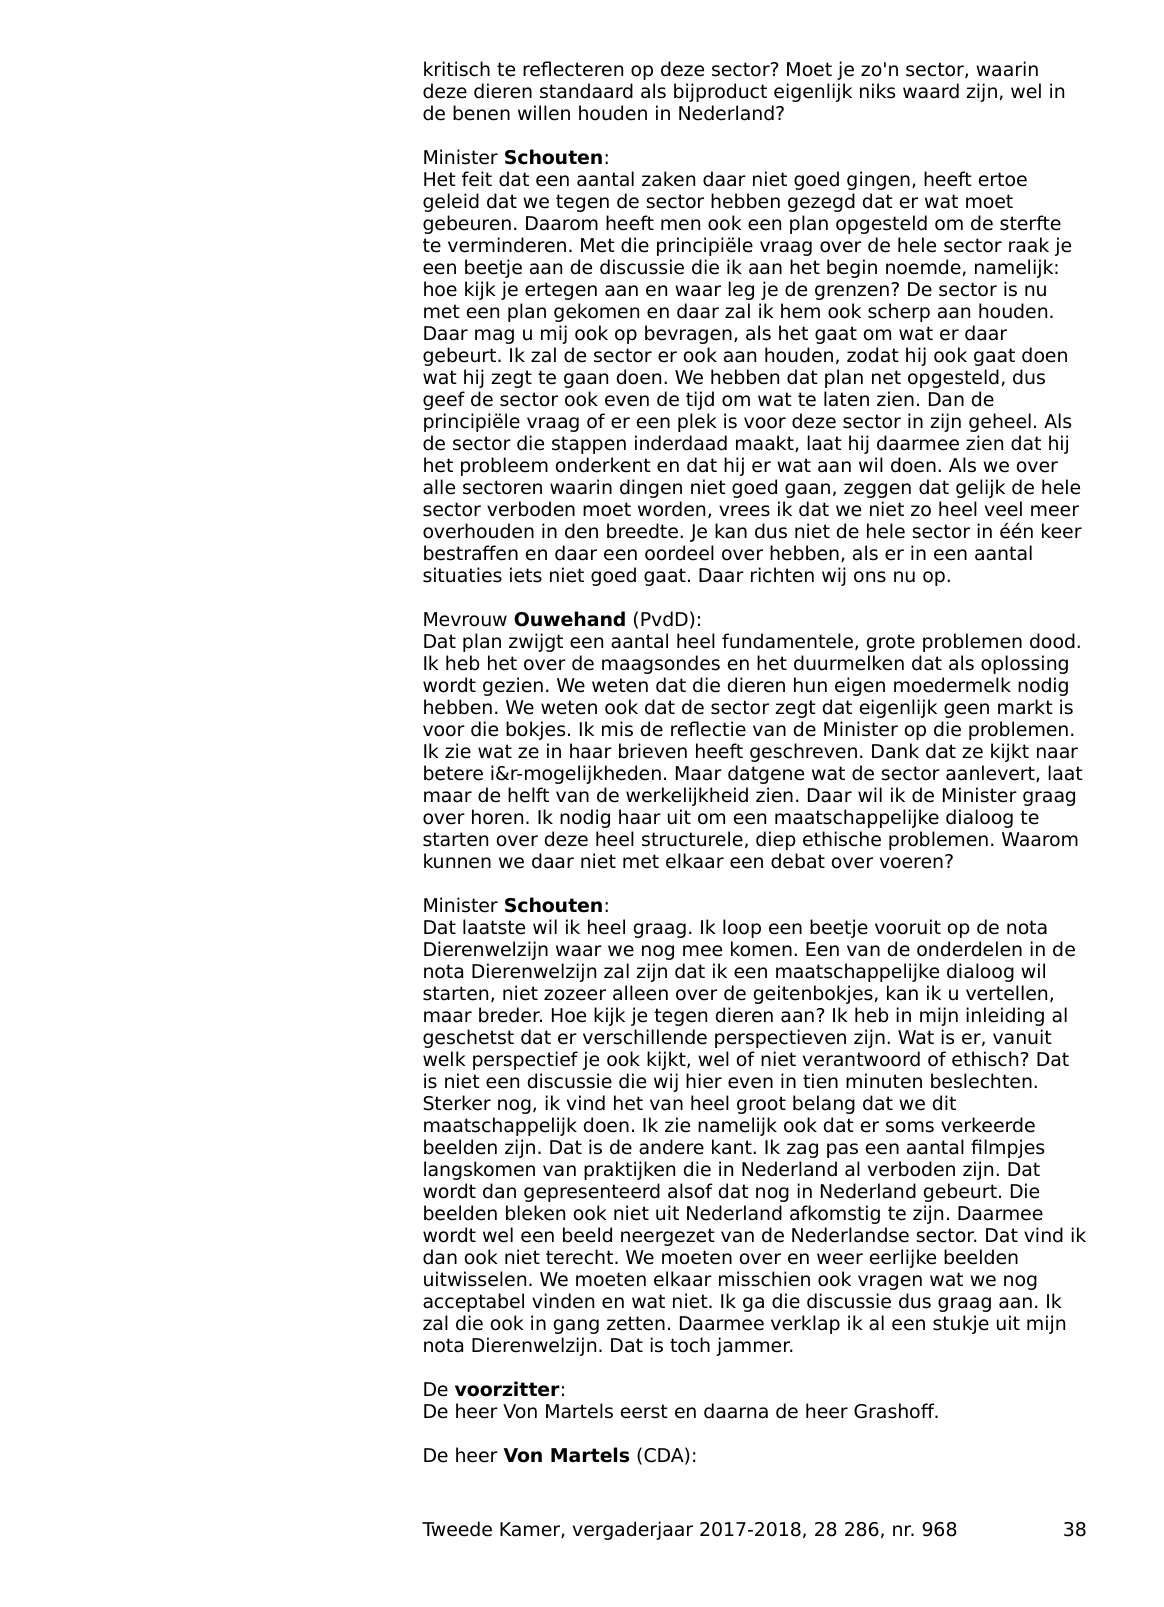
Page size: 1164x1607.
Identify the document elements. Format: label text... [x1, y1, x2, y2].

text Minister Schouten: [422, 895, 1087, 917]
text De heer Von Martels (CDA): [422, 1445, 1087, 1467]
text Dat plan zwijgt een aantal heel fundamentele, grote problemen dood. Ik heb het over de maagsondes en het duurmelken dat als oplossing wordt gezien. We weten dat die dieren hun eigen moedermelk nodig hebben. We weten ook dat de sector zegt dat eigenlijk geen markt is voor die bokjes. Ik mis de reflectie van de Minister op die problemen. Ik zie wat ze in haar brieven heeft geschreven. Dank dat ze kijkt naar betere i&r-mogelijkheden. Maar datgene wat de sector aanlevert, laat maar de helft van de werkelijkheid zien. Daar wil ik de Minister graag over horen. Ik nodig haar uit om een maatschappelijke dialoog te starten over deze heel structurele, diep ethische problemen. Waarom kunnen we daar niet met elkaar een debat over voeren? [422, 631, 1087, 873]
text Dat laatste wil ik heel graag. Ik loop een beetje vooruit op de nota Dierenwelzijn waar we nog mee komen. Een van de onderdelen in de nota Dierenwelzijn zal zijn dat ik een maatschappelijke dialoog wil starten, niet zozeer alleen over de geitenbokjes, kan ik u vertellen, maar breder. Hoe kijk je tegen dieren aan? Ik heb in mijn inleiding al geschetst dat er verschillende perspectieven zijn. Wat is er, vanuit welk perspectief je ook kijkt, wel of niet verantwoord of ethisch? Dat is niet een discussie die wij hier even in tien minuten beslechten. Sterker nog, ik vind het van heel groot belang dat we dit maatschappelijk doen. Ik zie namelijk ook dat er soms verkeerde beelden zijn. Dat is de andere kant. Ik zag pas een aantal filmpjes langskomen van praktijken die in Nederland al verboden zijn. Dat wordt dan gepresenteerd alsof dat nog in Nederland gebeurt. Die beelden bleken ook niet uit Nederland afkomstig te zijn. Daarmee wordt wel een beeld neergezet van de Nederlandse sector. Dat vind ik dan ook niet terecht. We moeten over en weer eerlijke beelden uitwisselen. We moeten elkaar misschien ook vragen wat we nog acceptabel vinden en wat niet. Ik ga die discussie dus graag aan. Ik zal die ook in gang zetten. Daarmee verklap ik al een stukje uit mijn nota Dierenwelzijn. Dat is toch jammer. [422, 917, 1087, 1356]
text De heer Von Martels eerst en daarna de heer Grashoff. [422, 1401, 1087, 1423]
text kritisch te reflecteren op deze sector? Moet je zo'n sector, waarin deze dieren standaard als bijproduct eigenlijk niks waard zijn, wel in de benen willen houden in Nederland? [422, 59, 1087, 125]
text Het feit dat een aantal zaken daar niet goed gingen, heeft ertoe geleid dat we tegen de sector hebben gezegd dat er wat moet gebeuren. Daarom heeft men ook een plan opgesteld om de sterfte te verminderen. Met die principiële vraag over de hele sector raak je een beetje aan de discussie die ik aan het begin noemde, namelijk: hoe kijk je ertegen aan en waar leg je de grenzen? De sector is nu met een plan gekomen en daar zal ik hem ook scherp aan houden. Daar mag u mij ook op bevragen, als het gaat om wat er daar gebeurt. Ik zal de sector er ook aan houden, zodat hij ook gaat doen wat hij zegt te gaan doen. We hebben dat plan net opgesteld, dus geef de sector ook even de tijd om wat te laten zien. Dan de principiële vraag of er een plek is voor deze sector in zijn geheel. Als de sector die stappen inderdaad maakt, laat hij daarmee zien dat hij het probleem onderkent en dat hij er wat aan wil doen. Als we over alle sectoren waarin dingen niet goed gaan, zeggen dat gelijk de hele sector verboden moet worden, vrees ik dat we niet zo heel veel meer overhouden in den breedte. Je kan dus niet de hele sector in één keer bestraffen en daar een oordeel over hebben, als er in een aantal situaties iets niet goed gaat. Daar richten wij ons nu op. [422, 169, 1087, 587]
text Minister Schouten: [422, 147, 1087, 169]
text De voorzitter: [422, 1379, 1087, 1401]
text Mevrouw Ouwehand (PvdD): [422, 609, 1087, 631]
